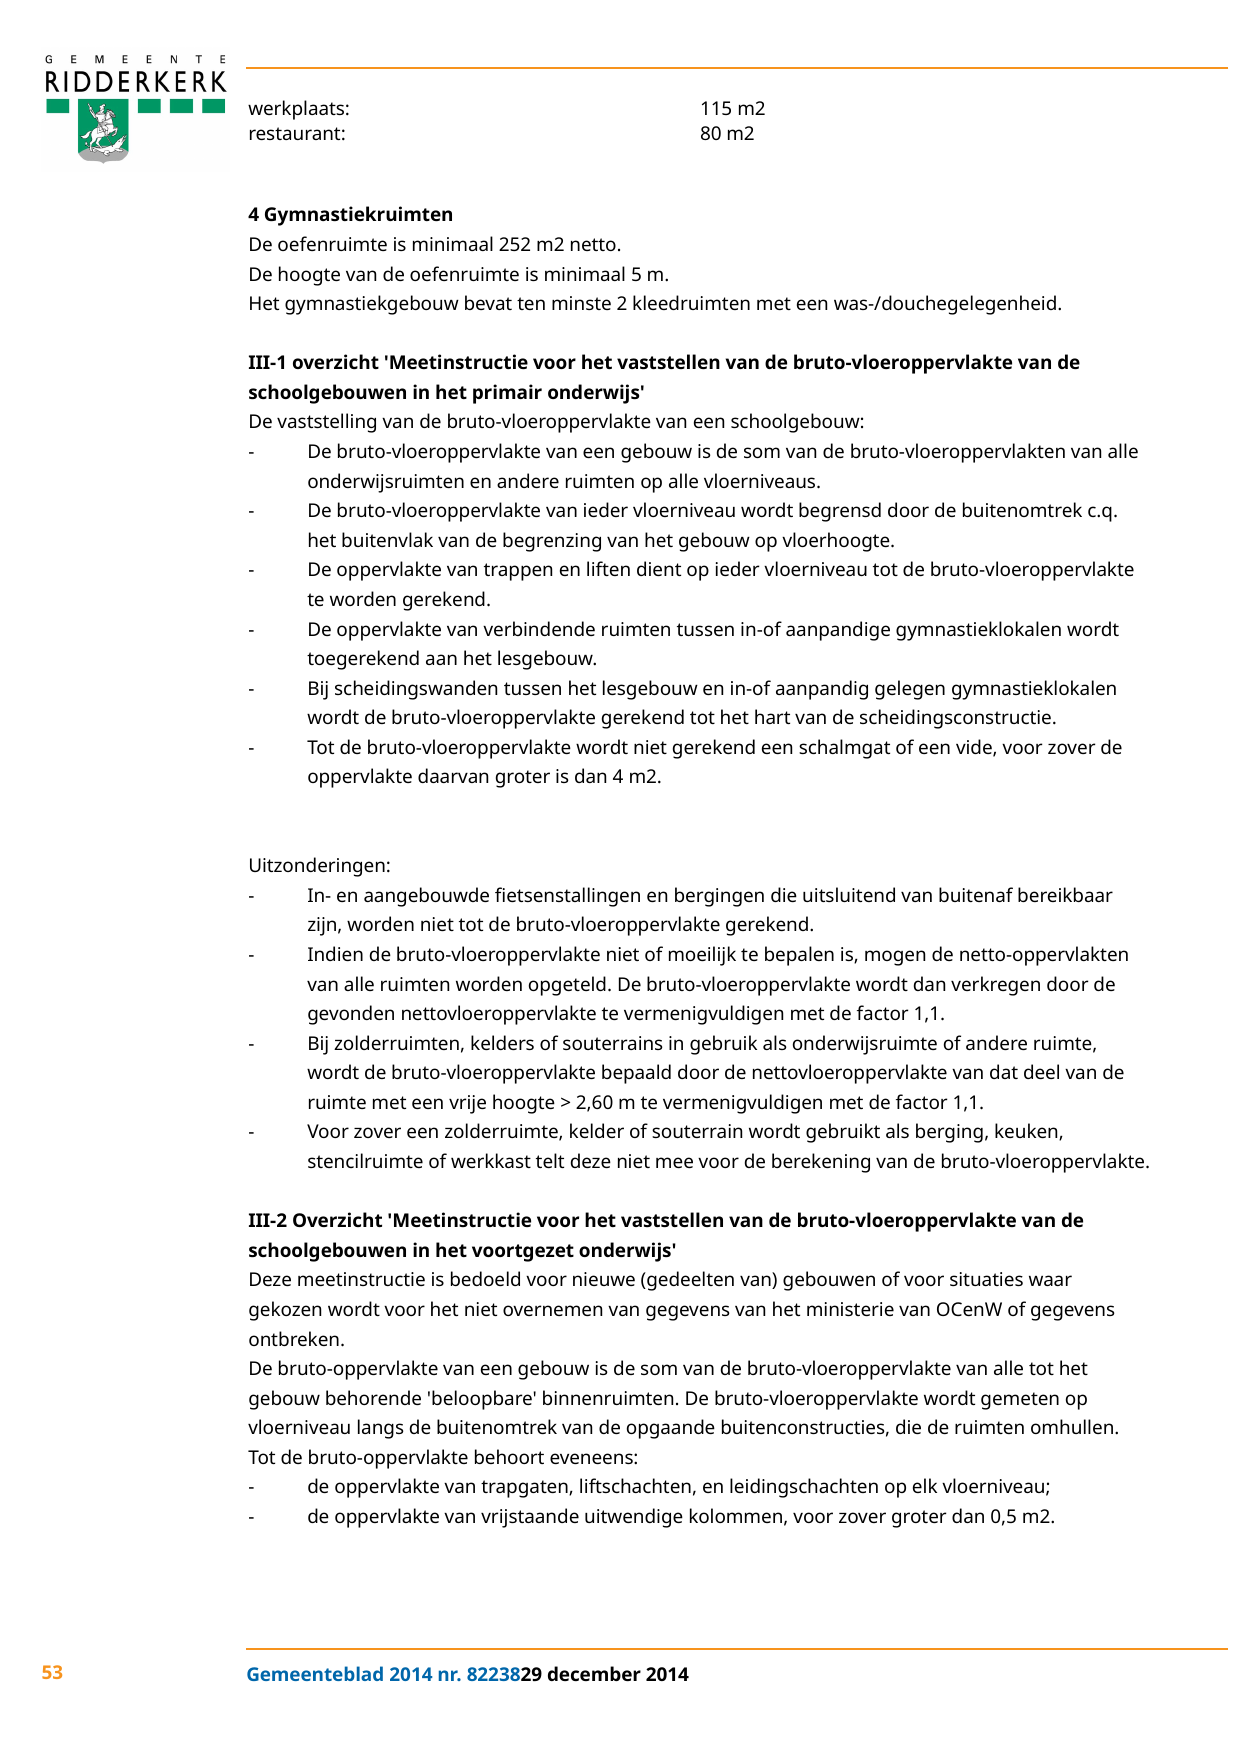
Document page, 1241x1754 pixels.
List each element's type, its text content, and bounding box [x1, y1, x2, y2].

list Voor zover een zolderruimte, kelder of souterrain wordt gebruikt als berging, keuken, stencilruimte of werkkast telt deze niet mee voor de berekening van de bruto-vloeroppervlakte. [248, 1119, 1152, 1174]
list De oppervlakte van trappen en liften dient op ieder vloerniveau tot de bruto-vloeroppervlakte te worden gerekend. [248, 557, 1152, 612]
list Bij scheidingswanden tussen het lesgebouw en in-of aanpandig gelegen gymnastieklokalen wordt de bruto-vloeroppervlakte gerekend tot het hart van de scheidingsconstructie. [248, 675, 1152, 730]
text Het gymnastiekgebouw bevat ten minste 2 kleedruimten met een was-/douchegelegenheid. [248, 290, 1152, 316]
text De oefenruimte is minimaal 252 m2 netto. [248, 231, 1152, 257]
picture [41, 47, 231, 172]
text De bruto-oppervlakte van een gebouw is de som van de bruto-vloeroppervlakte van alle tot het gebouw behorende 'beloopbare' binnenruimten. De bruto-vloeroppervlakte wordt gemeten op vloerniveau langs de buitenomtrek van de opgaande buitenconstructies, die de ruimten omhullen. [248, 1355, 1152, 1440]
text De vaststelling van de bruto-vloeroppervlakte van een schoolgebouw: [248, 409, 1152, 434]
text III-1 overzicht 'Meetinstructie voor het vaststellen van de bruto-vloeroppervlakte van de schoolgebouwen in het primair onderwijs' [248, 349, 1152, 405]
text Tot de bruto-oppervlakte behoort eveneens: [248, 1444, 1152, 1470]
text III-2 Overzicht 'Meetinstructie voor het vaststellen van de bruto-vloeroppervlakte van de schoolgebouwen in het voortgezet onderwijs' [248, 1207, 1152, 1263]
list de oppervlakte van vrijstaande uitwendige kolommen, voor zover groter dan 0,5 m2. [248, 1503, 1152, 1529]
list De bruto-vloeroppervlakte van een gebouw is de som van de bruto-vloeroppervlakten van alle onderwijsruimten en andere ruimten op alle vloerniveaus. [248, 438, 1152, 493]
text De hoogte van de oefenruimte is minimaal 5 m. [248, 261, 1152, 286]
table_cell werkplaats: [248, 95, 700, 121]
list Indien de bruto-vloeroppervlakte niet of moeilijk te bepalen is, mogen de netto-oppervlakten van alle ruimten worden opgeteld. De bruto-vloeroppervlakte wordt dan verkregen door de gevonden nettovloeroppervlakte te vermenigvuldigen met de factor 1,1. [248, 941, 1152, 1026]
list In- en aangebouwde fietsenstallingen en bergingen die uitsluitend van buitenaf bereikbaar zijn, worden niet tot de bruto-vloeroppervlakte gerekend. [248, 882, 1152, 937]
text Deze meetinstructie is bedoeld voor nieuwe (gedeelten van) gebouwen of voor situaties waar gekozen wordt voor het niet overnemen van gegevens van het ministerie van OCenW of gegevens ontbreken. [248, 1267, 1152, 1351]
list De oppervlakte van verbindende ruimten tussen in-of aanpandige gymnastieklokalen wordt toegerekend aan het lesgebouw. [248, 616, 1152, 671]
list Tot de bruto-vloeroppervlakte wordt niet gerekend een schalmgat of een vide, voor zover de oppervlakte daarvan groter is dan 4 m2. [248, 734, 1152, 789]
table_cell 80 m2 [700, 121, 1152, 146]
text Uitzonderingen: [248, 852, 1152, 878]
list De bruto-vloeroppervlakte van ieder vloerniveau wordt begrensd door de buitenomtrek c.q. het buitenvlak van de begrenzing van het gebouw op vloerhoogte. [248, 497, 1152, 553]
text 4 Gymnastiekruimten [248, 202, 1152, 227]
list de oppervlakte van trapgaten, liftschachten, en leidingschachten op elk vloerniveau; [248, 1474, 1152, 1499]
list Bij zolderruimten, kelders of souterrains in gebruik als onderwijsruimte of andere ruimte, wordt de bruto-vloeroppervlakte bepaald door de nettovloeroppervlakte van dat deel van de ruimte met een vrije hoogte > 2,60 m te vermenigvuldigen met de factor 1,1. [248, 1030, 1152, 1115]
table_cell restaurant: [248, 121, 700, 146]
table_cell 115 m2 [700, 95, 1152, 121]
